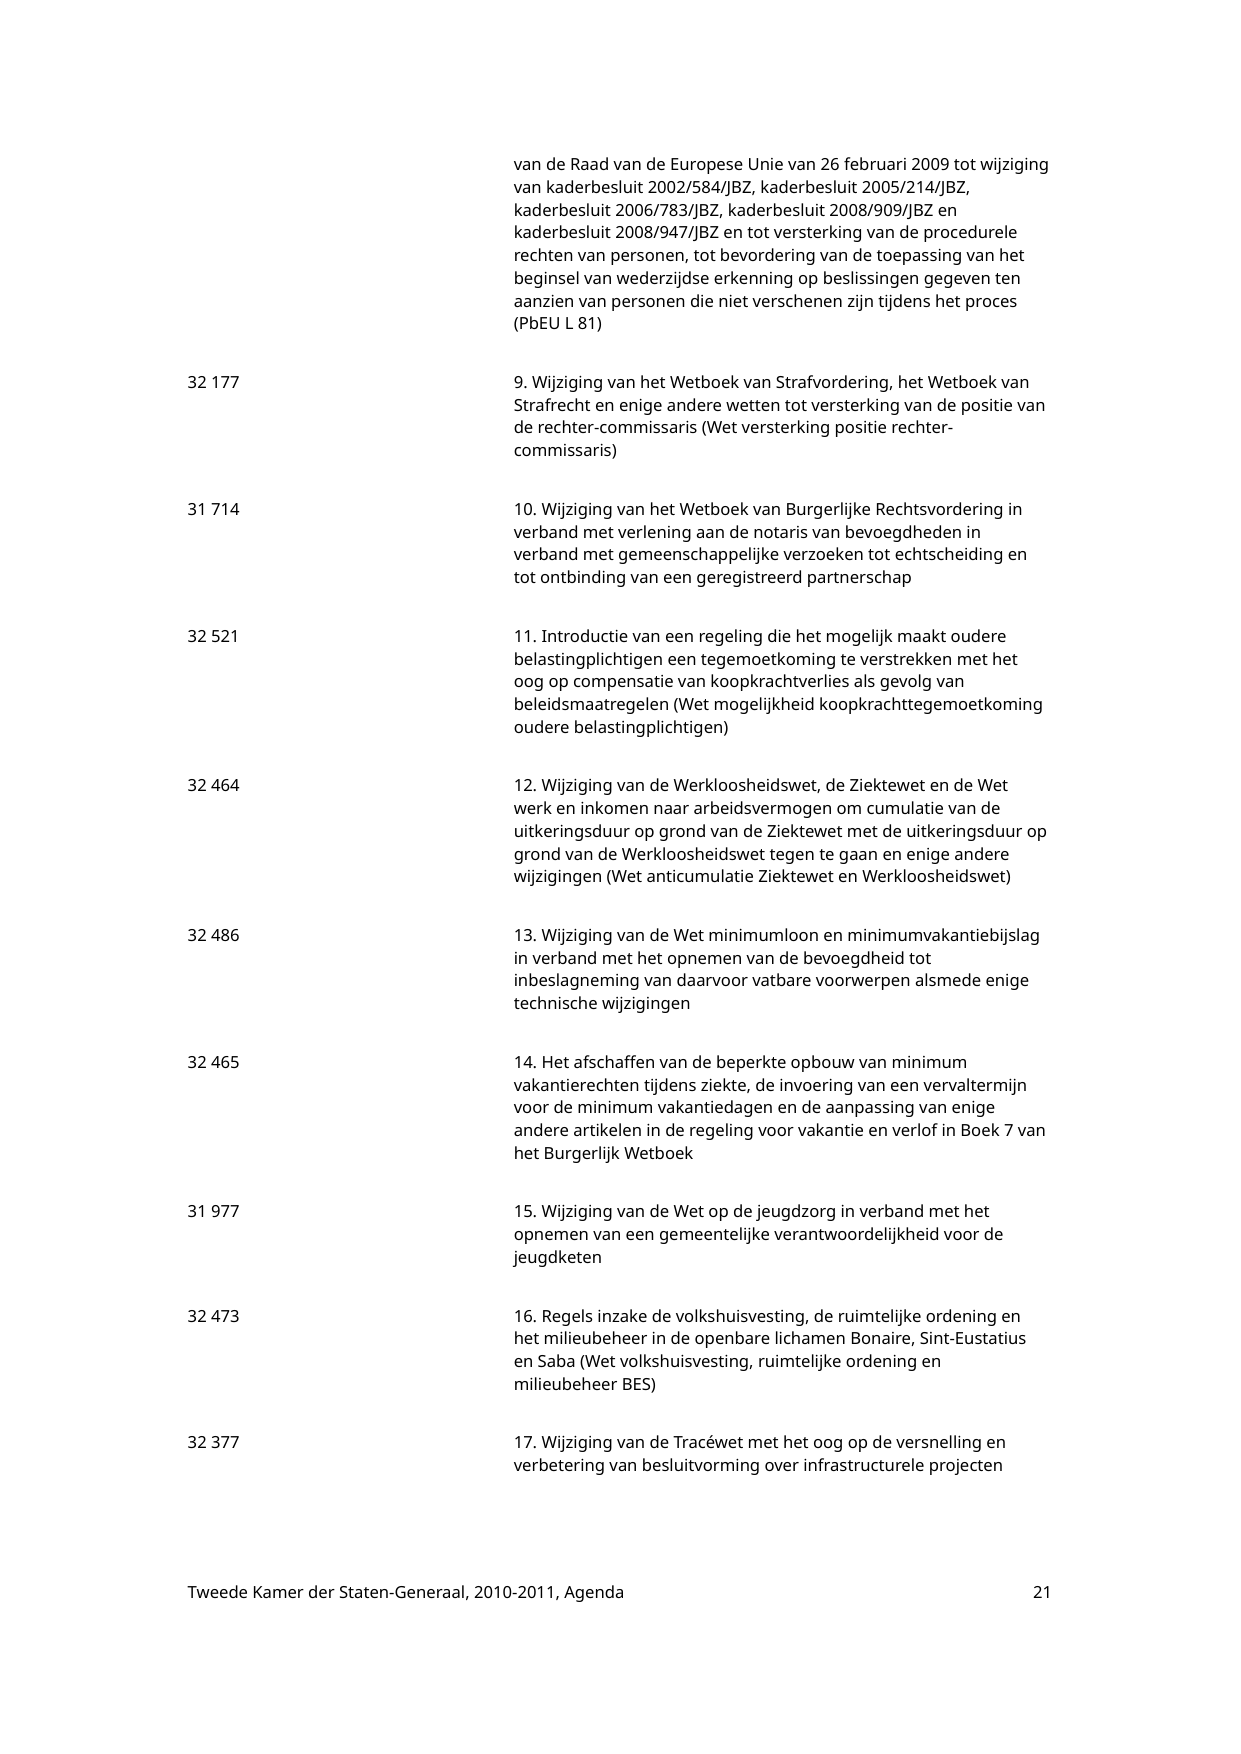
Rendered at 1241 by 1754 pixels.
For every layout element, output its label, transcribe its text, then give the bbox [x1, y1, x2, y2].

table_cell [490, 495, 510, 621]
table_cell [490, 1301, 510, 1428]
table_cell [490, 621, 510, 771]
table_cell 17. Wijziging van de Tracéwet met het oog op de versnelling en verbetering van besluitvorming over infrastructurele projecten [510, 1428, 1053, 1509]
table_cell 11. Introductie van een regeling die het mogelijk maakt oudere belastingplichtigen een tegemoetkoming te verstrekken met het oog op compensatie van koopkrachtverlies als gevolg van beleidsmaatregelen (Wet mogelijkheid koopkrachttegemoetkoming oudere belastingplichtigen) [510, 621, 1053, 771]
table_cell 32 486 [188, 921, 490, 1047]
table_cell [490, 150, 510, 368]
table_cell van de Raad van de Europese Unie van 26 februari 2009 tot wijziging van kaderbesluit 2002/584/JBZ, kaderbesluit 2005/214/JBZ, kaderbesluit 2006/783/JBZ, kaderbesluit 2008/909/JBZ en kaderbesluit 2008/947/JBZ en tot versterking van de procedurele rechten van personen, tot bevordering van de toepassing van het beginsel van wederzijdse erkenning op beslissingen gegeven ten aanzien van personen die niet verschenen zijn tijdens het proces (PbEU L 81) [510, 150, 1053, 368]
table_cell 32 377 [188, 1428, 490, 1509]
table_cell [490, 368, 510, 494]
table_cell [490, 921, 510, 1047]
table_cell 12. Wijziging van de Werkloosheidswet, de Ziektewet en de Wet werk en inkomen naar arbeidsvermogen om cumulatie van de uitkeringsduur op grond van de Ziektewet met de uitkeringsduur op grond van de Werkloosheidswet tegen te gaan en enige andere wijzigingen (Wet anticumulatie Ziektewet en Werkloosheidswet) [510, 771, 1053, 921]
table_cell [490, 1048, 510, 1197]
table_cell 15. Wijziging van de Wet op de jeugdzorg in verband met het opnemen van een gemeentelijke verantwoordelijkheid voor de jeugdketen [510, 1197, 1053, 1301]
table_cell 31 714 [188, 495, 490, 621]
table_cell 9. Wijziging van het Wetboek van Strafvordering, het Wetboek van Strafrecht en enige andere wetten tot versterking van de positie van de rechter-commissaris (Wet versterking positie rechter-commissaris) [510, 368, 1053, 494]
table_cell [188, 150, 490, 368]
table_cell 13. Wijziging van de Wet minimumloon en minimumvakantiebijslag in verband met het opnemen van de bevoegdheid tot inbeslagneming van daarvoor vatbare voorwerpen alsmede enige technische wijzigingen [510, 921, 1053, 1047]
table_cell 31 977 [188, 1197, 490, 1301]
table_cell 16. Regels inzake de volkshuisvesting, de ruimtelijke ordening en het milieubeheer in de openbare lichamen Bonaire, Sint-Eustatius en Saba (Wet volkshuisvesting, ruimtelijke ordening en milieubeheer BES) [510, 1301, 1053, 1428]
table_cell [490, 771, 510, 921]
table_cell 32 177 [188, 368, 490, 494]
table_cell 32 521 [188, 621, 490, 771]
table_cell 32 465 [188, 1048, 490, 1197]
table_cell 10. Wijziging van het Wetboek van Burgerlijke Rechtsvordering in verband met verlening aan de notaris van bevoegdheden in verband met gemeenschappelijke verzoeken tot echtscheiding en tot ontbinding van een geregistreerd partnerschap [510, 495, 1053, 621]
table_cell 32 473 [188, 1301, 490, 1428]
table_cell [490, 1197, 510, 1301]
table_cell 14. Het afschaffen van de beperkte opbouw van minimum vakantierechten tijdens ziekte, de invoering van een vervaltermijn voor de minimum vakantiedagen en de aanpassing van enige andere artikelen in de regeling voor vakantie en verlof in Boek 7 van het Burgerlijk Wetboek [510, 1048, 1053, 1197]
table_cell 32 464 [188, 771, 490, 921]
table_cell [490, 1428, 510, 1509]
